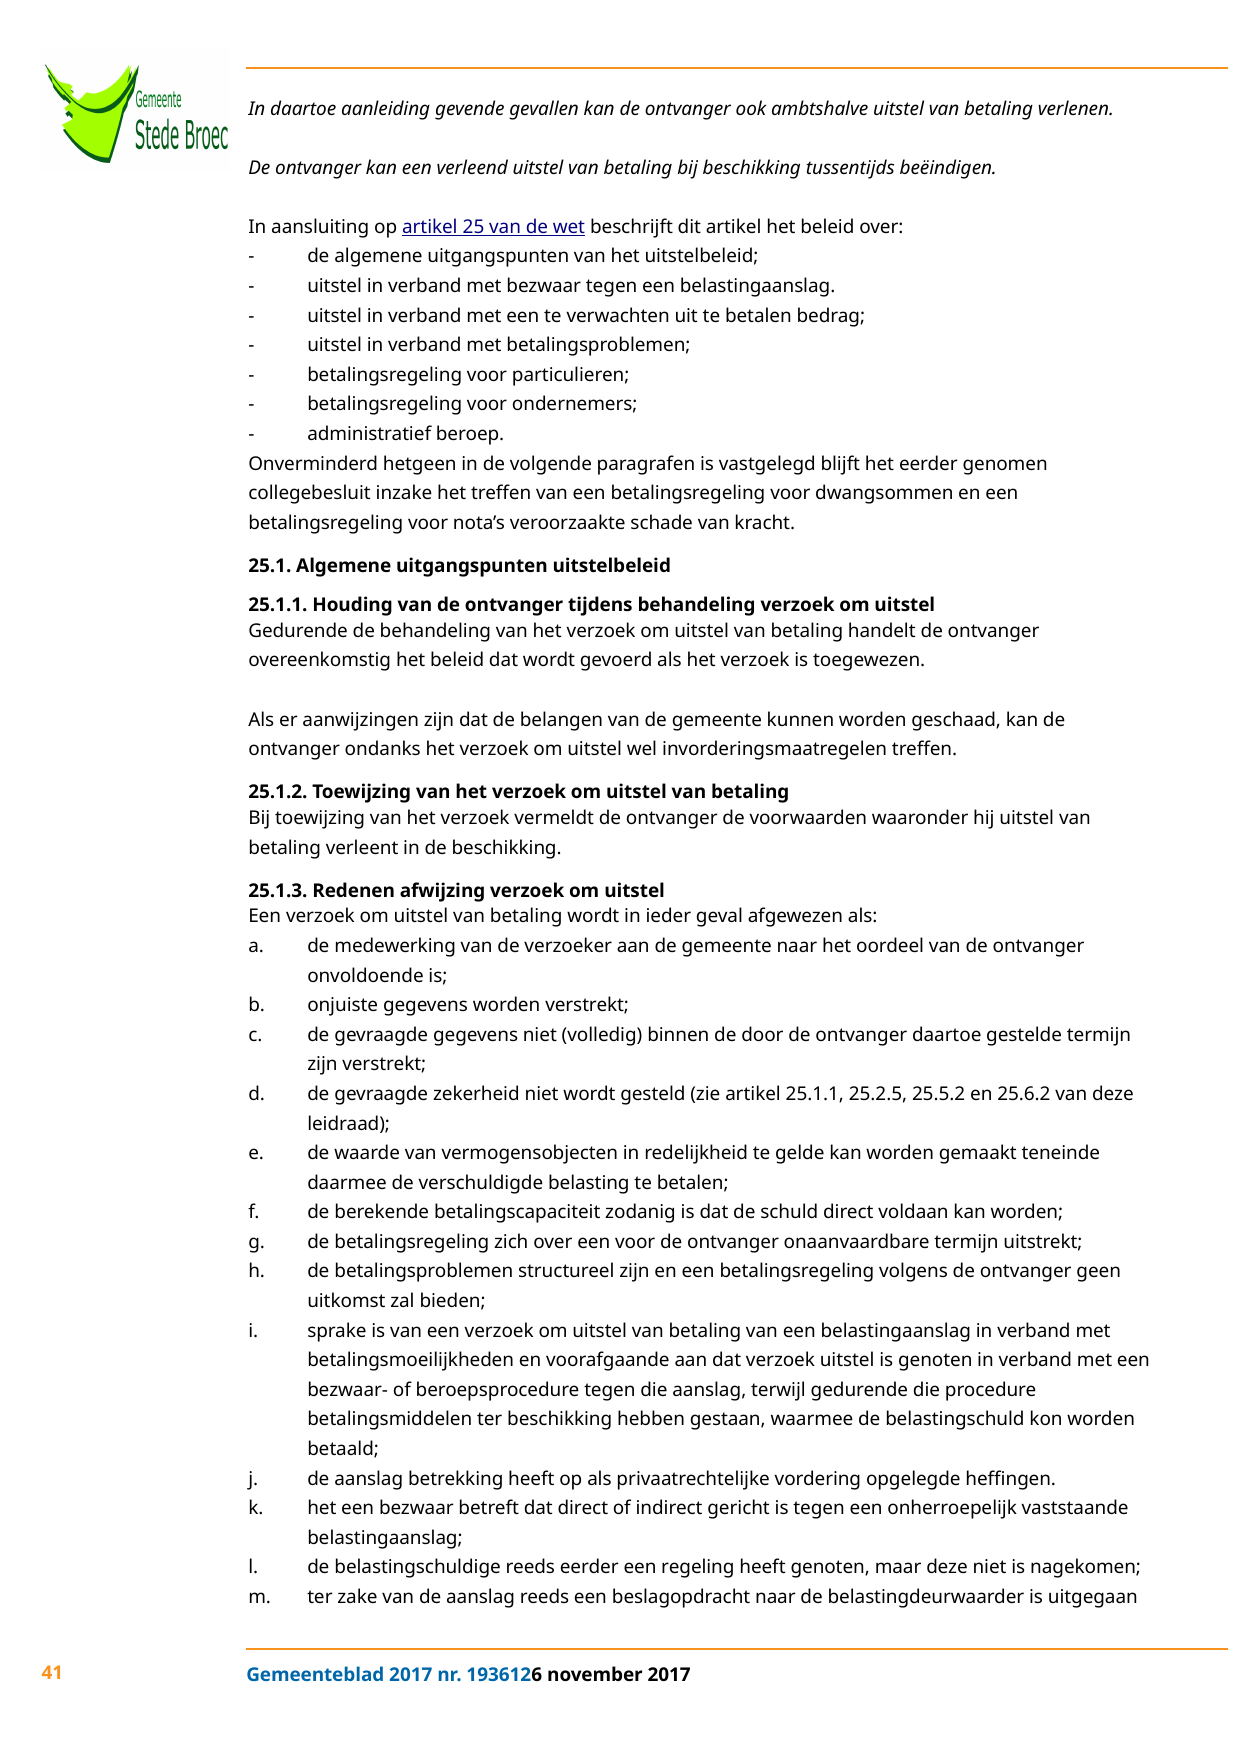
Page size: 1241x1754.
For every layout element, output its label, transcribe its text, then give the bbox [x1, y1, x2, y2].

list de waarde van vermogensobjecten in redelijkheid te gelde kan worden gemaakt teneinde daarmee de verschuldigde belasting te betalen; [248, 1139, 1152, 1195]
list sprake is van een verzoek om uitstel van betaling van een belastingaanslag in verband met betalingsmoeilijkheden en voorafgaande aan dat verzoek uitstel is genoten in verband met een bezwaar- of beroepsprocedure tegen die aanslag, terwijl gedurende die procedure betalingsmiddelen ter beschikking hebben gestaan, waarmee de belastingschuld kon worden betaald; [248, 1317, 1152, 1461]
list de medewerking van de verzoeker aan de gemeente naar het oordeel van de ontvanger onvoldoende is; [248, 932, 1152, 988]
list de betalingsproblemen structureel zijn en een betalingsregeling volgens de ontvanger geen uitkomst zal bieden; [248, 1258, 1152, 1313]
text Een verzoek om uitstel van betaling wordt in ieder geval afgewezen als: [248, 903, 1152, 928]
text 25.1.3. Redenen afwijzing verzoek om uitstel [248, 877, 1152, 903]
picture [41, 47, 231, 172]
list de algemene uitgangspunten van het uitstelbeleid; [248, 243, 1152, 268]
list onjuiste gegevens worden verstrekt; [248, 991, 1152, 1017]
text 25.1.1. Houding van de ontvanger tijdens behandeling verzoek om uitstel [248, 591, 1152, 617]
list de aanslag betrekking heeft op als privaatrechtelijke vordering opgelegde heffingen. [248, 1465, 1152, 1491]
text Gedurende de behandeling van het verzoek om uitstel van betaling handelt de ontvanger overeenkomstig het beleid dat wordt gevoerd als het verzoek is toegewezen. [248, 617, 1152, 672]
text In daartoe aanleiding gevende gevallen kan de ontvanger ook ambtshalve uitstel van betaling verlenen. [248, 95, 1152, 121]
list ter zake van de aanslag reeds een beslagopdracht naar de belastingdeurwaarder is uitgegaan [248, 1583, 1152, 1609]
list de belastingschuldige reeds eerder een regeling heeft genoten, maar deze niet is nagekomen; [248, 1553, 1152, 1579]
list de gevraagde gegevens niet (volledig) binnen de door de ontvanger daartoe gestelde termijn zijn verstrekt; [248, 1021, 1152, 1076]
list de berekende betalingscapaciteit zodanig is dat de schuld direct voldaan kan worden; [248, 1198, 1152, 1224]
text 25.1. Algemene uitgangspunten uitstelbeleid [248, 552, 1152, 578]
list betalingsregeling voor ondernemers; [248, 391, 1152, 416]
text Als er aanwijzingen zijn dat de belangen van de gemeente kunnen worden geschaad, kan de ontvanger ondanks het verzoek om uitstel wel invorderingsmaatregelen treffen. [248, 706, 1152, 761]
list uitstel in verband met een te verwachten uit te betalen bedrag; [248, 302, 1152, 328]
text Bij toewijzing van het verzoek vermeldt de ontvanger de voorwaarden waaronder hij uitstel van betaling verleent in de beschikking. [248, 804, 1152, 859]
list uitstel in verband met bezwaar tegen een belastingaanslag. [248, 272, 1152, 298]
list betalingsregeling voor particulieren; [248, 361, 1152, 387]
list de betalingsregeling zich over een voor de ontvanger onaanvaardbare termijn uitstrekt; [248, 1228, 1152, 1254]
text Onverminderd hetgeen in de volgende paragrafen is vastgelegd blijft het eerder genomen collegebesluit inzake het treffen van een betalingsregeling voor dwangsommen en een betalingsregeling voor nota’s veroorzaakte schade van kracht. [248, 450, 1152, 535]
text De ontvanger kan een verleend uitstel van betaling bij beschikking tussentijds beëindigen. [248, 154, 1152, 180]
list het een bezwaar betreft dat direct of indirect gericht is tegen een onherroepelijk vaststaande belastingaanslag; [248, 1494, 1152, 1550]
list de gevraagde zekerheid niet wordt gesteld (zie artikel 25.1.1, 25.2.5, 25.5.2 en 25.6.2 van deze leidraad); [248, 1080, 1152, 1136]
list uitstel in verband met betalingsproblemen; [248, 331, 1152, 357]
list administratief beroep. [248, 420, 1152, 446]
text 25.1.2. Toewijzing van het verzoek om uitstel van betaling [248, 778, 1152, 804]
text In aansluiting op artikel 25 van de wet beschrijft dit artikel het beleid over: [248, 213, 1152, 239]
